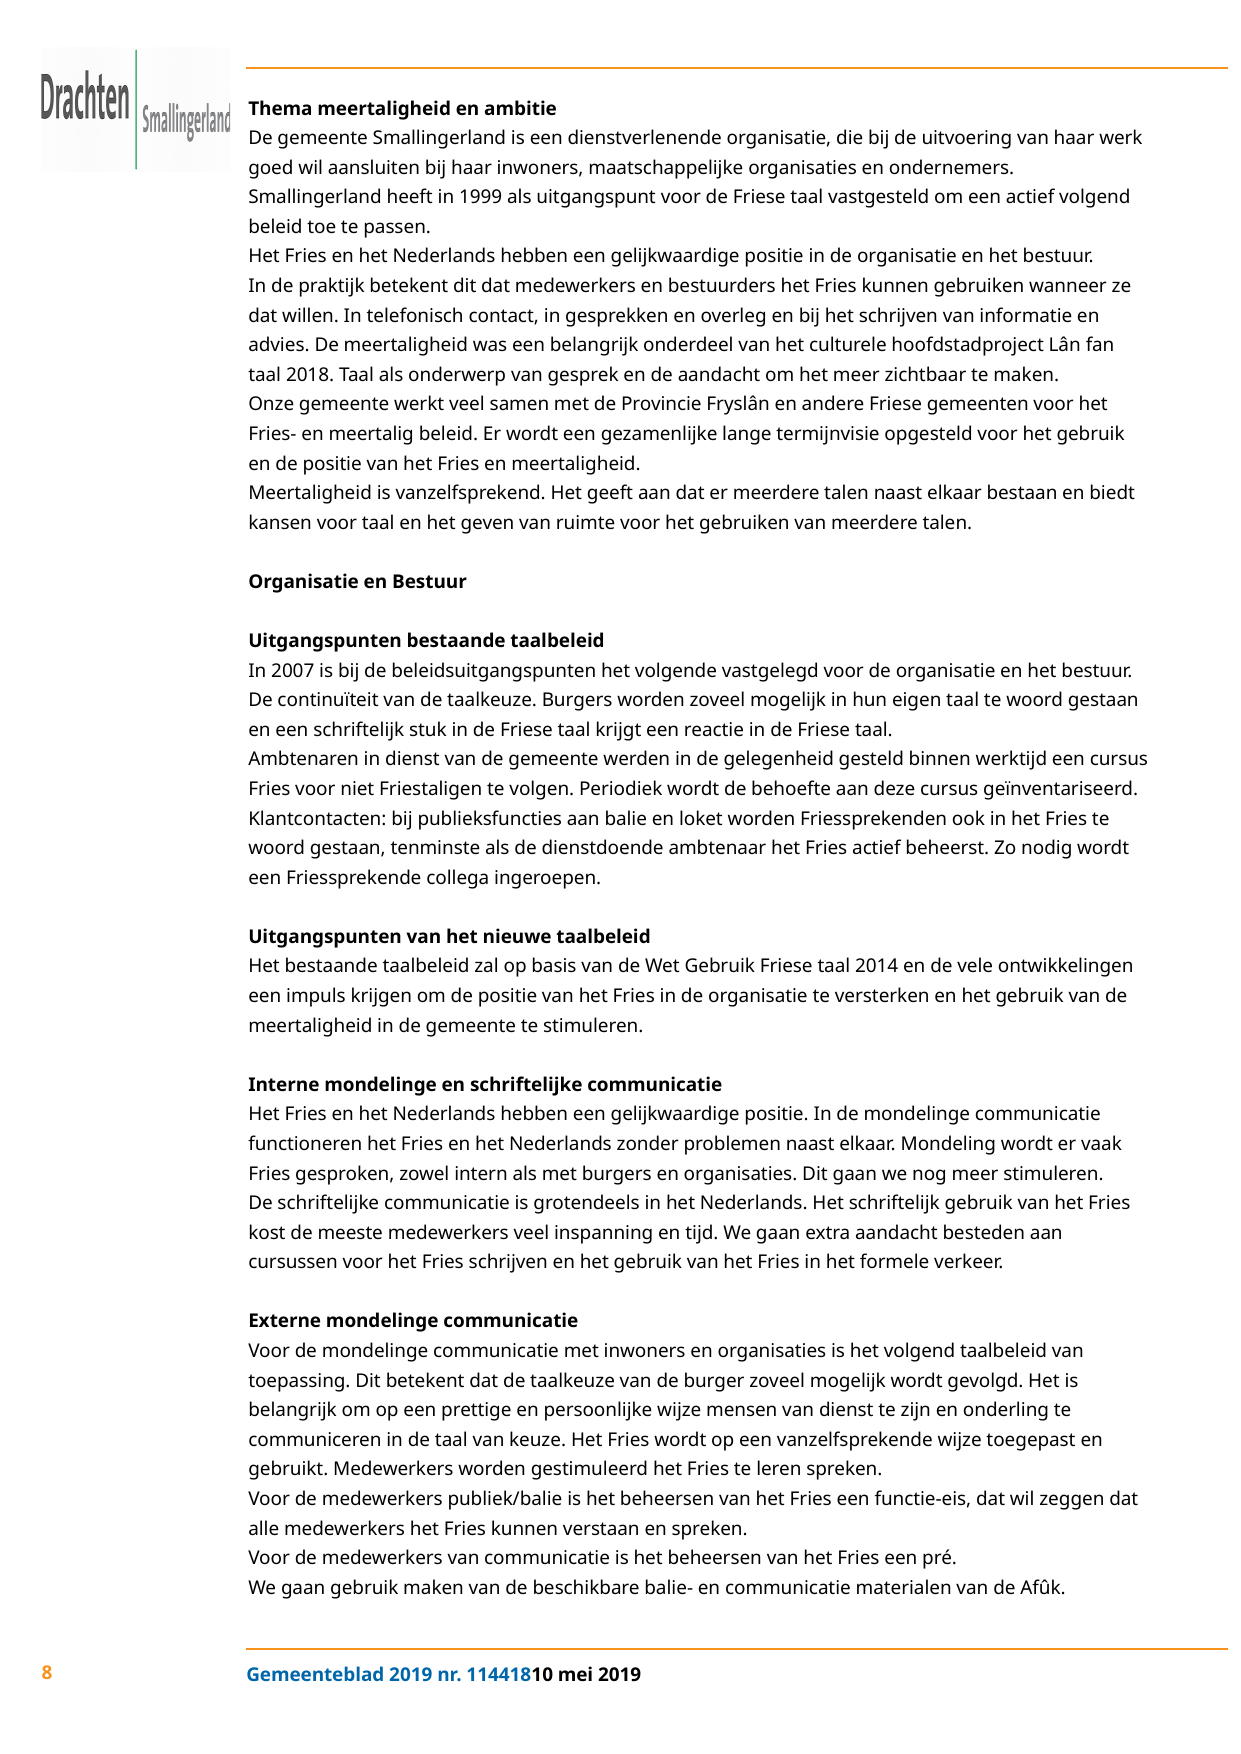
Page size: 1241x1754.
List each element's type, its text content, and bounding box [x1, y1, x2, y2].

text Thema meertaligheid en ambitie [248, 95, 1152, 121]
text Uitgangspunten bestaande taalbeleid [248, 627, 1152, 653]
text Onze gemeente werkt veel samen met de Provincie Fryslân en andere Friese gemeenten voor het Fries- en meertalig beleid. Er wordt een gezamenlijke lange termijnvisie opgesteld voor het gebruik en de positie van het Fries en meertaligheid. [248, 391, 1152, 476]
text Het Fries en het Nederlands hebben een gelijkwaardige positie in de organisatie en het bestuur. [248, 243, 1152, 268]
text De schriftelijke communicatie is grotendeels in het Nederlands. Het schriftelijk gebruik van het Fries kost de meeste medewerkers veel inspanning en tijd. We gaan extra aandacht besteden aan cursussen voor het Fries schrijven en het gebruik van het Fries in het formele verkeer. [248, 1189, 1152, 1274]
text Uitgangspunten van het nieuwe taalbeleid [248, 923, 1152, 949]
text Het bestaande taalbeleid zal op basis van de Wet Gebruik Friese taal 2014 en de vele ontwikkelingen een impuls krijgen om de positie van het Fries in de organisatie te versterken en het gebruik van de meertaligheid in de gemeente te stimuleren. [248, 953, 1152, 1038]
text In de praktijk betekent dit dat medewerkers en bestuurders het Fries kunnen gebruiken wanneer ze dat willen. In telefonisch contact, in gesprekken en overleg en bij het schrijven van informatie en advies. De meertaligheid was een belangrijk onderdeel van het culturele hoofdstadproject Lân fan taal 2018. Taal als onderwerp van gesprek en de aandacht om het meer zichtbaar te maken. [248, 272, 1152, 387]
text De continuïteit van de taalkeuze. Burgers worden zoveel mogelijk in hun eigen taal te woord gestaan en een schriftelijk stuk in de Friese taal krijgt een reactie in de Friese taal. [248, 686, 1152, 742]
text Klantcontacten: bij publieksfuncties aan balie en loket worden Friessprekenden ook in het Fries te woord gestaan, tenminste als de dienstdoende ambtenaar het Fries actief beheerst. Zo nodig wordt een Friessprekende collega ingeroepen. [248, 805, 1152, 890]
text In 2007 is bij de beleidsuitgangspunten het volgende vastgelegd voor de organisatie en het bestuur. [248, 657, 1152, 683]
picture [41, 47, 231, 172]
text Het Fries en het Nederlands hebben een gelijkwaardige positie. In de mondelinge communicatie functioneren het Fries en het Nederlands zonder problemen naast elkaar. Mondeling wordt er vaak Fries gesproken, zowel intern als met burgers en organisaties. Dit gaan we nog meer stimuleren. [248, 1101, 1152, 1186]
text Externe mondelinge communicatie [248, 1308, 1152, 1333]
text Interne mondelinge en schriftelijke communicatie [248, 1071, 1152, 1097]
text Ambtenaren in dienst van de gemeente werden in de gelegenheid gesteld binnen werktijd een cursus Fries voor niet Friestaligen te volgen. Periodiek wordt de behoefte aan deze cursus geïnventariseerd. [248, 746, 1152, 801]
text Organisatie en Bestuur [248, 568, 1152, 594]
text Meertaligheid is vanzelfsprekend. Het geeft aan dat er meerdere talen naast elkaar bestaan en biedt kansen voor taal en het geven van ruimte voor het gebruiken van meerdere talen. [248, 479, 1152, 535]
text Voor de medewerkers van communicatie is het beheersen van het Fries een pré. [248, 1544, 1152, 1570]
text De gemeente Smallingerland is een dienstverlenende organisatie, die bij de uitvoering van haar werk goed wil aansluiten bij haar inwoners, maatschappelijke organisaties en ondernemers. Smallingerland heeft in 1999 als uitgangspunt voor de Friese taal vastgesteld om een actief volgend beleid toe te passen. [248, 124, 1152, 239]
text Voor de mondelinge communicatie met inwoners en organisaties is het volgend taalbeleid van toepassing. Dit betekent dat de taalkeuze van de burger zoveel mogelijk wordt gevolgd. Het is belangrijk om op een prettige en persoonlijke wijze mensen van dienst te zijn en onderling te communiceren in de taal van keuze. Het Fries wordt op een vanzelfsprekende wijze toegepast en gebruikt. Medewerkers worden gestimuleerd het Fries te leren spreken. [248, 1337, 1152, 1481]
text Voor de medewerkers publiek/balie is het beheersen van het Fries een functie-eis, dat wil zeggen dat alle medewerkers het Fries kunnen verstaan en spreken. [248, 1485, 1152, 1541]
text We gaan gebruik maken van de beschikbare balie- en communicatie materialen van de Afûk. [248, 1574, 1152, 1600]
